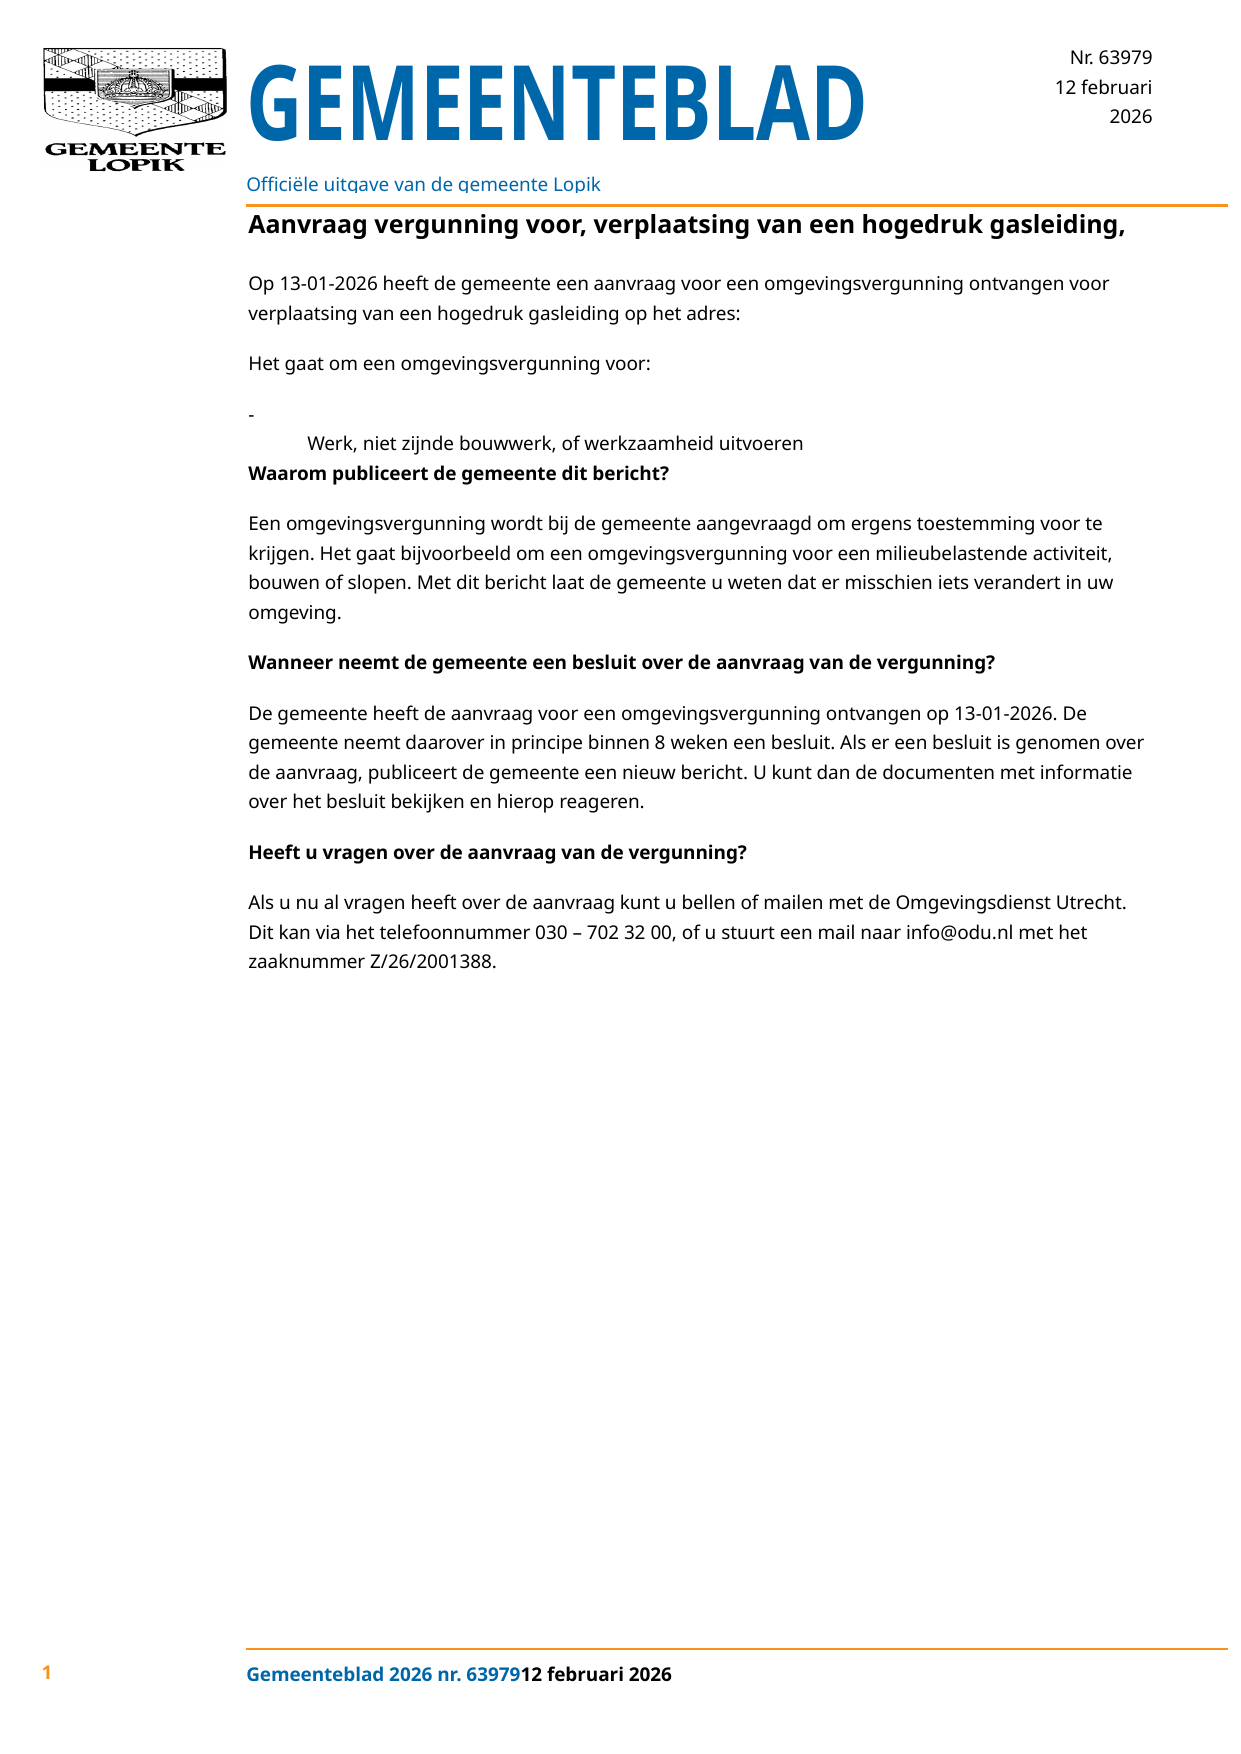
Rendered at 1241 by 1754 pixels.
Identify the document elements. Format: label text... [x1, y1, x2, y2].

text De gemeente heeft de aanvraag voor een omgevingsvergunning ontvangen op 13-01-2026. De gemeente neemt daarover in principe binnen 8 weken een besluit. Als er een besluit is genomen over de aanvraag, publiceert de gemeente een nieuw bericht. U kunt dan de documenten met informatie over het besluit bekijken en hierop reageren. [248, 700, 1152, 814]
list Werk, niet zijnde bouwwerk, of werkzaamheid uitvoeren [248, 430, 1152, 456]
text Als u nu al vragen heeft over de aanvraag kunt u bellen of mailen met de Omgevingsdienst Utrecht. Dit kan via het telefoonnummer 030 – 702 32 00, of u stuurt een mail naar info@odu.nl met het zaaknummer Z/26/2001388. [248, 889, 1152, 974]
text Heeft u vragen over de aanvraag van de vergunning? [248, 839, 1152, 865]
text Het gaat om een omgevingsvergunning voor: [248, 350, 1152, 376]
text Aanvraag vergunning voor, verplaatsing van een hogedruk gasleiding, [248, 207, 1152, 241]
picture [41, 47, 231, 172]
text Een omgevingsvergunning wordt bij de gemeente aangevraagd om ergens toestemming voor te krijgen. Het gaat bijvoorbeeld om een omgevingsvergunning voor een milieubelastende activiteit, bouwen of slopen. Met dit bericht laat de gemeente u weten dat er misschien iets verandert in uw omgeving. [248, 510, 1152, 625]
text Op 13-01-2026 heeft de gemeente een aanvraag voor een omgevingsvergunning ontvangen voor verplaatsing van een hogedruk gasleiding op het adres: [248, 270, 1152, 326]
text Wanneer neemt de gemeente een besluit over de aanvraag van de vergunning? [248, 649, 1152, 675]
text Waarom publiceert de gemeente dit bericht? [248, 460, 1152, 486]
